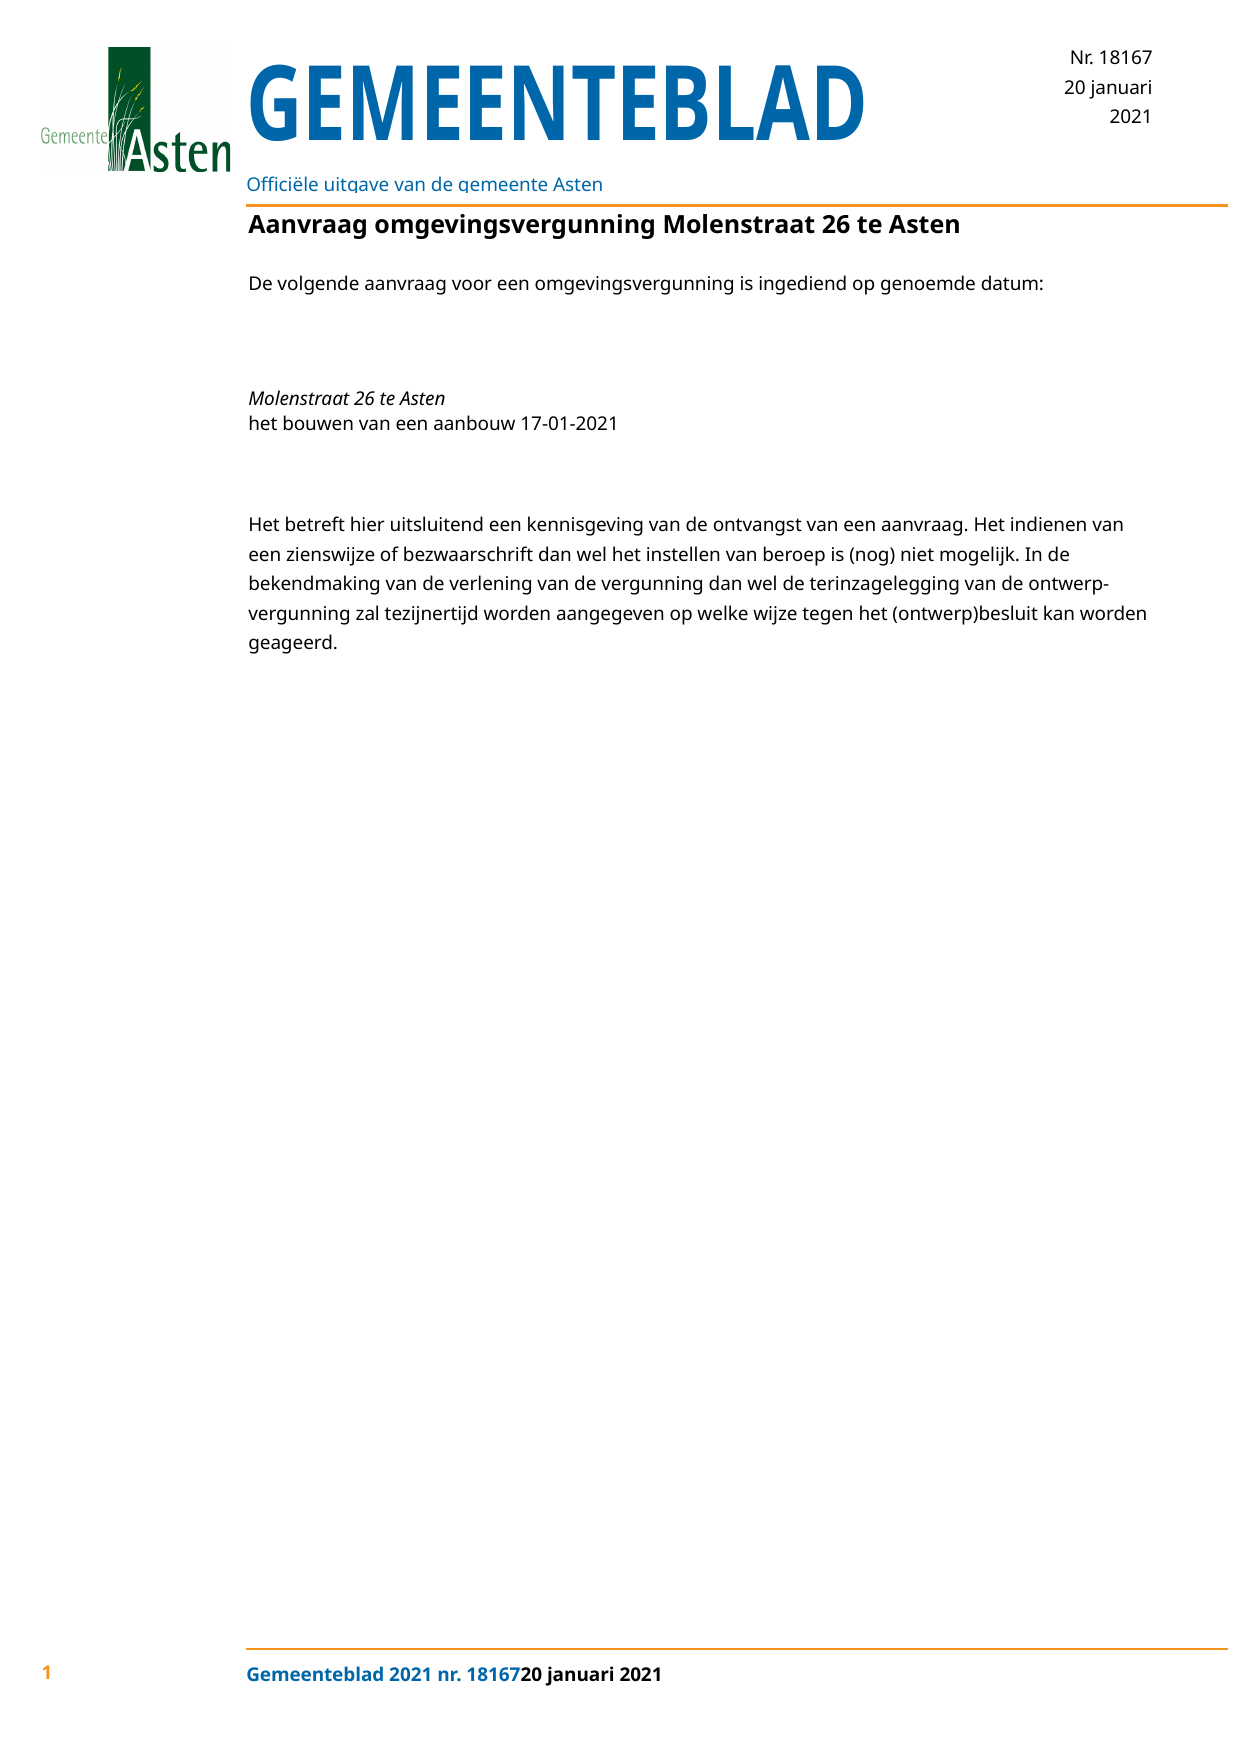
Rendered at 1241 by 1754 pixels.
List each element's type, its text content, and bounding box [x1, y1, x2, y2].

text het bouwen van een aanbouw 17-01-2021 [248, 410, 1152, 436]
picture [41, 47, 231, 172]
text Aanvraag omgevingsvergunning Molenstraat 26 te Asten [248, 207, 1152, 241]
text Molenstraat 26 te Asten [248, 385, 1152, 410]
text Het betreft hier uitsluitend een kennisgeving van de ontvangst van een aanvraag. Het indienen van een zienswijze of bezwaarschrift dan wel het instellen van beroep is (nog) niet mogelijk. In de bekendmaking van de verlening van de vergunning dan wel de terinzagelegging van de ontwerp-vergunning zal tezijnertijd worden aangegeven op welke wijze tegen het (ontwerp)besluit kan worden geageerd. [248, 511, 1152, 655]
text De volgende aanvraag voor een omgevingsvergunning is ingediend op genoemde datum: [248, 270, 1152, 296]
